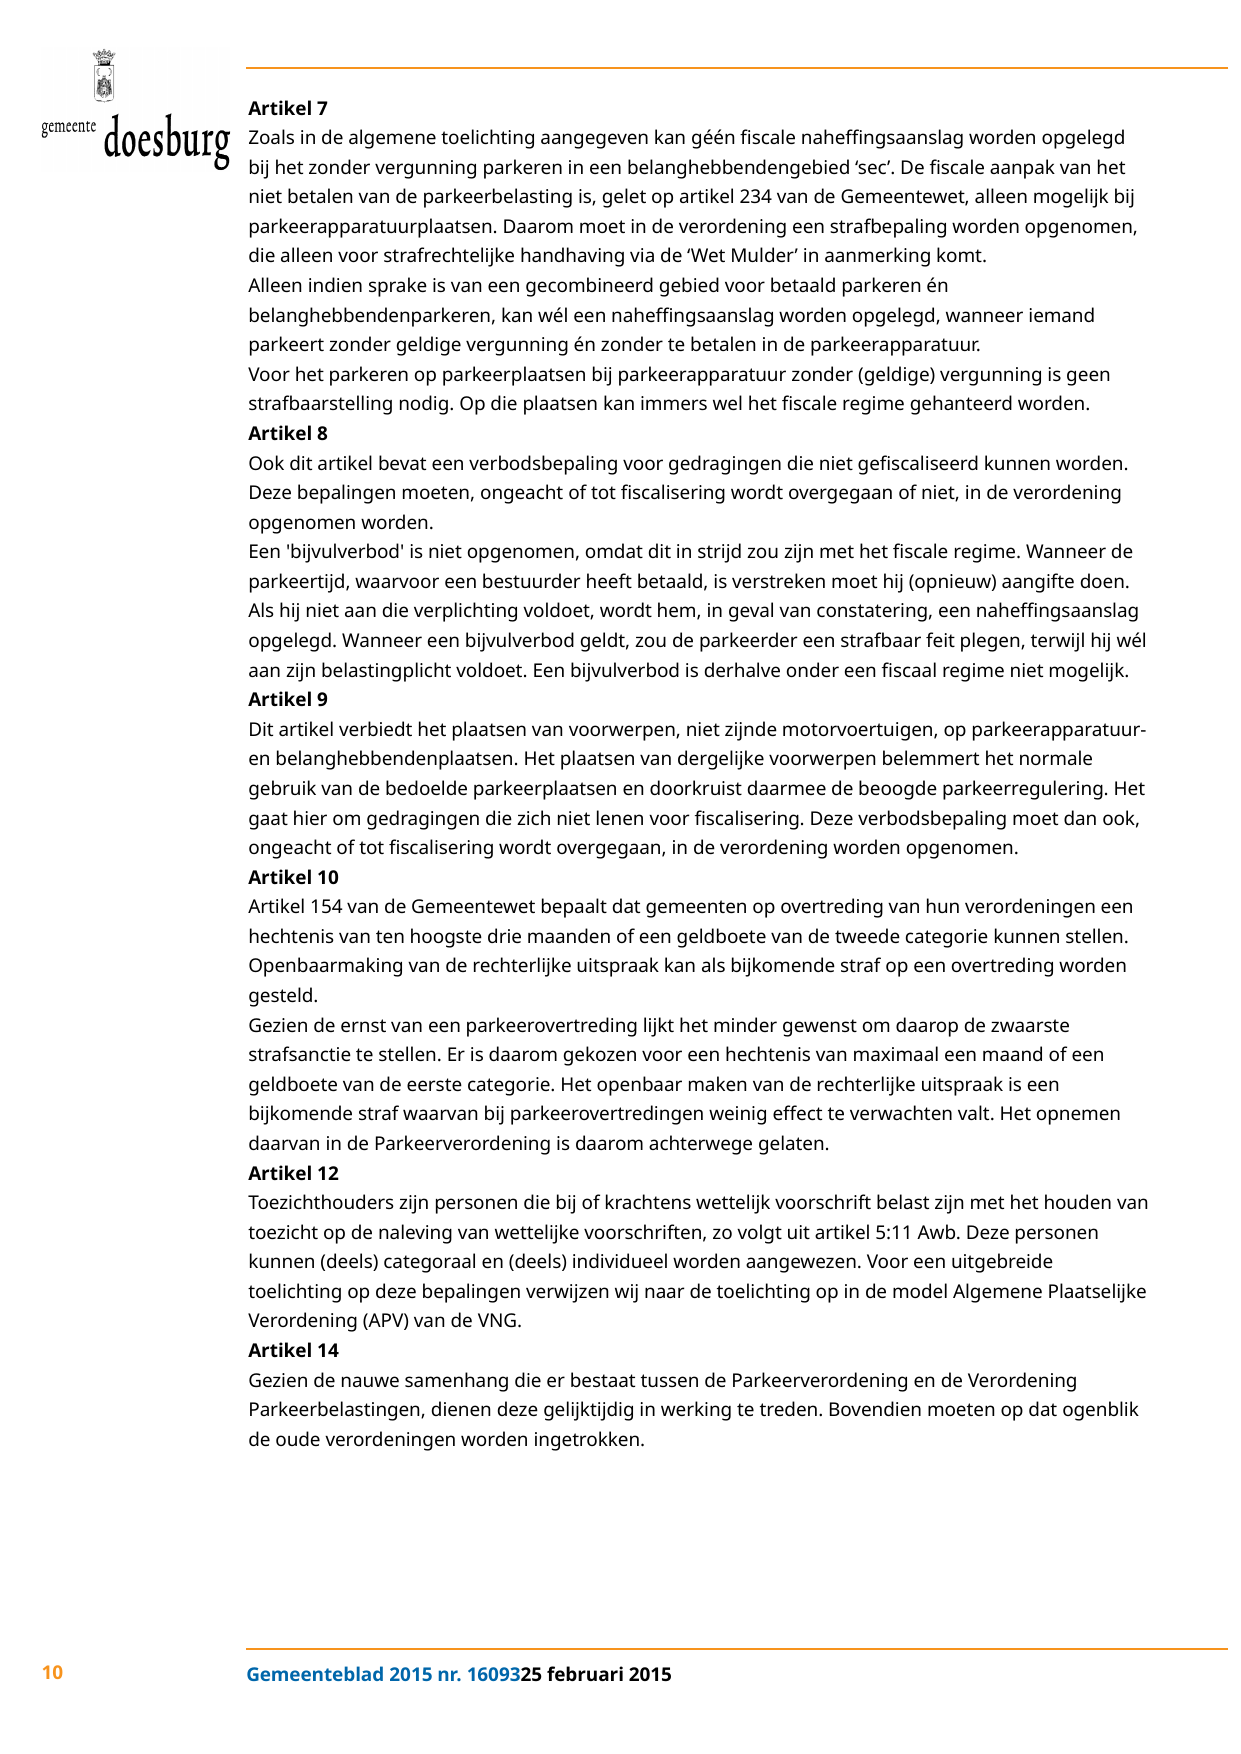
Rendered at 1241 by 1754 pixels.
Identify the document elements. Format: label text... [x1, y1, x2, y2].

text Dit artikel verbiedt het plaatsen van voorwerpen, niet zijnde motorvoertuigen, op parkeerapparatuur- en belanghebbendenplaatsen. Het plaatsen van dergelijke voorwerpen belemmert het normale gebruik van de bedoelde parkeerplaatsen en doorkruist daarmee de beoogde parkeerregulering. Het gaat hier om gedragingen die zich niet lenen voor fiscalisering. Deze verbodsbepaling moet dan ook, ongeacht of tot fiscalisering wordt overgegaan, in de verordening worden opgenomen. [248, 716, 1152, 860]
text Gezien de ernst van een parkeerovertreding lijkt het minder gewenst om daarop de zwaarste strafsanctie te stellen. Er is daarom gekozen voor een hechtenis van maximaal een maand of een geldboete van de eerste categorie. Het openbaar maken van de rechterlijke uitspraak is een bijkomende straf waarvan bij parkeerovertredingen weinig effect te verwachten valt. Het opnemen daarvan in de Parkeerverordening is daarom achterwege gelaten. [248, 1012, 1152, 1156]
text Toezichthouders zijn personen die bij of krachtens wettelijk voorschrift belast zijn met het houden van toezicht op de naleving van wettelijke voorschriften, zo volgt uit artikel 5:11 Awb. Deze personen kunnen (deels) categoraal en (deels) individueel worden aangewezen. Voor een uitgebreide toelichting op deze bepalingen verwijzen wij naar de toelichting op in de model Algemene Plaatselijke Verordening (APV) van de VNG. [248, 1189, 1152, 1333]
text Alleen indien sprake is van een gecombineerd gebied voor betaald parkeren én belanghebbendenparkeren, kan wél een naheffingsaanslag worden opgelegd, wanneer iemand parkeert zonder geldige vergunning én zonder te betalen in de parkeerapparatuur. [248, 272, 1152, 357]
text Zoals in de algemene toelichting aangegeven kan géén fiscale naheffingsaanslag worden opgelegd bij het zonder vergunning parkeren in een belanghebbendengebied ‘sec’. De fiscale aanpak van het niet betalen van de parkeerbelasting is, gelet op artikel 234 van de Gemeentewet, alleen mogelijk bij parkeerapparatuurplaatsen. Daarom moet in de verordening een strafbepaling worden opgenomen, die alleen voor strafrechtelijke handhaving via de ‘Wet Mulder’ in aanmerking komt. [248, 124, 1152, 268]
picture [41, 47, 231, 172]
text Artikel 10 [248, 864, 1152, 890]
text Artikel 12 [248, 1160, 1152, 1186]
text Artikel 8 [248, 420, 1152, 446]
text Een 'bijvulverbod' is niet opgenomen, omdat dit in strijd zou zijn met het fiscale regime. Wanneer de parkeertijd, waarvoor een bestuurder heeft betaald, is verstreken moet hij (opnieuw) aangifte doen. Als hij niet aan die verplichting voldoet, wordt hem, in geval van constatering, een naheffingsaanslag opgelegd. Wanneer een bijvulverbod geldt, zou de parkeerder een strafbaar feit plegen, terwijl hij wél aan zijn belastingplicht voldoet. Een bijvulverbod is derhalve onder een fiscaal regime niet mogelijk. [248, 538, 1152, 683]
text Artikel 14 [248, 1337, 1152, 1363]
text Ook dit artikel bevat een verbodsbepaling voor gedragingen die niet gefiscaliseerd kunnen worden. Deze bepalingen moeten, ongeacht of tot fiscalisering wordt overgegaan of niet, in de verordening opgenomen worden. [248, 450, 1152, 535]
text Artikel 7 [248, 95, 1152, 121]
text Artikel 154 van de Gemeentewet bepaalt dat gemeenten op overtreding van hun verordeningen een hechtenis van ten hoogste drie maanden of een geldboete van de tweede categorie kunnen stellen. Openbaarmaking van de rechterlijke uitspraak kan als bijkomende straf op een overtreding worden gesteld. [248, 893, 1152, 1008]
text Artikel 9 [248, 686, 1152, 712]
text Voor het parkeren op parkeerplaatsen bij parkeerapparatuur zonder (geldige) vergunning is geen strafbaarstelling nodig. Op die plaatsen kan immers wel het fiscale regime gehanteerd worden. [248, 361, 1152, 416]
text Gezien de nauwe samenhang die er bestaat tussen de Parkeerverordening en de Verordening Parkeerbelastingen, dienen deze gelijktijdig in werking te treden. Bovendien moeten op dat ogenblik de oude verordeningen worden ingetrokken. [248, 1367, 1152, 1452]
